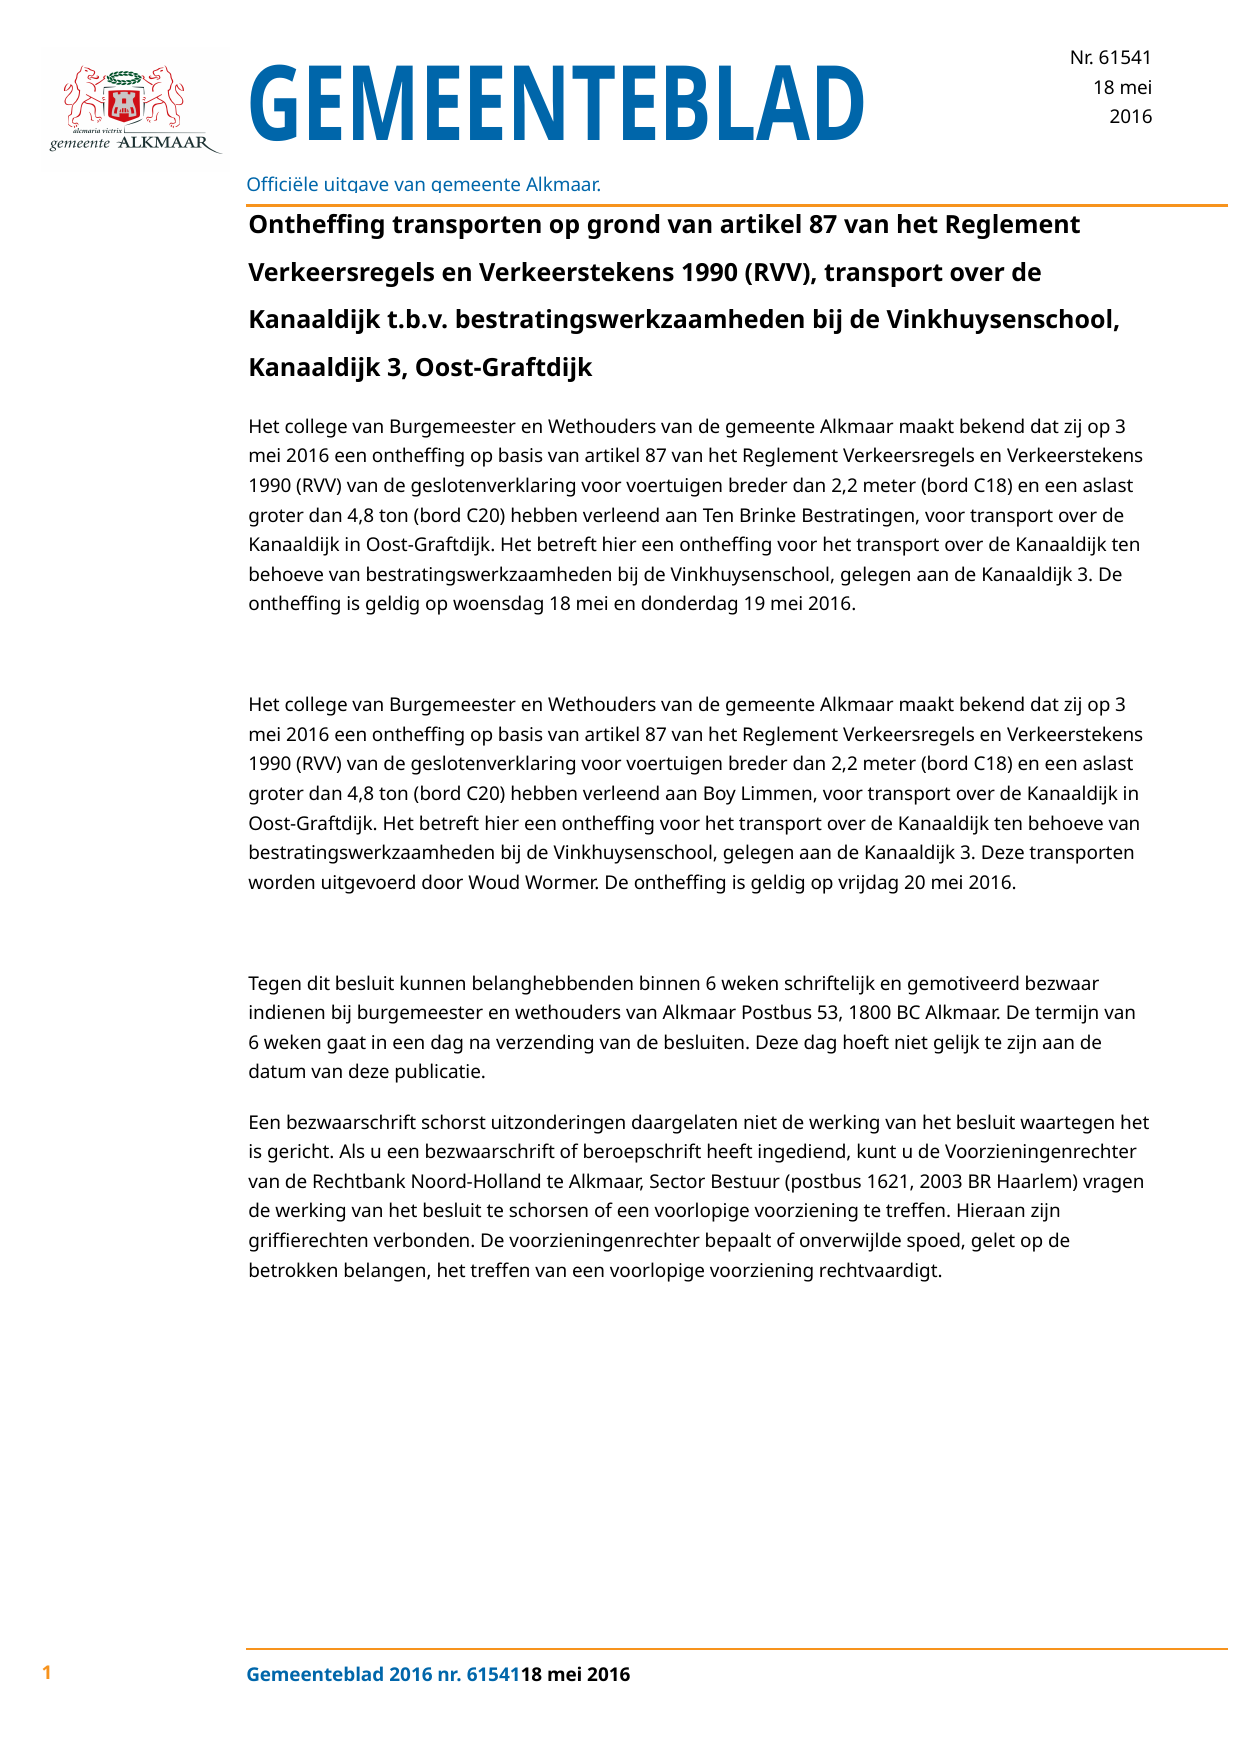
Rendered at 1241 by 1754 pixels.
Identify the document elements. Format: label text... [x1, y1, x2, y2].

text Het college van Burgemeester en Wethouders van de gemeente Alkmaar maakt bekend dat zij op 3 mei 2016 een ontheffing op basis van artikel 87 van het Reglement Verkeersregels en Verkeerstekens 1990 (RVV) van de geslotenverklaring voor voertuigen breder dan 2,2 meter (bord C18) en een aslast groter dan 4,8 ton (bord C20) hebben verleend aan Ten Brinke Bestratingen, voor transport over de Kanaaldijk in Oost-Graftdijk. Het betreft hier een ontheffing voor het transport over de Kanaaldijk ten behoeve van bestratingswerkzaamheden bij de Vinkhuysenschool, gelegen aan de Kanaaldijk 3. De ontheffing is geldig op woensdag 18 mei en donderdag 19 mei 2016. [248, 413, 1152, 616]
picture [41, 47, 231, 172]
text Tegen dit besluit kunnen belanghebbenden binnen 6 weken schriftelijk en gemotiveerd bezwaar indienen bij burgemeester en wethouders van Alkmaar Postbus 53, 1800 BC Alkmaar. De termijn van 6 weken gaat in een dag na verzending van de besluiten. Deze dag hoeft niet gelijk te zijn aan de datum van deze publicatie. [248, 970, 1152, 1084]
text Een bezwaarschrift schorst uitzonderingen daargelaten niet de werking van het besluit waartegen het is gericht. Als u een bezwaarschrift of beroepschrift heeft ingediend, kunt u de Voorzieningenrechter van de Rechtbank Noord-Holland te Alkmaar, Sector Bestuur (postbus 1621, 2003 BR Haarlem) vragen de werking van het besluit te schorsen of een voorlopige voorziening te treffen. Hieraan zijn griffierechten verbonden. De voorzieningenrechter bepaalt of onverwijlde spoed, gelet op de betrokken belangen, het treffen van een voorlopige voorziening rechtvaardigt. [248, 1109, 1152, 1283]
text Ontheffing transporten op grond van artikel 87 van het Reglement Verkeersregels en Verkeerstekens 1990 (RVV), transport over de Kanaaldijk t.b.v. bestratingswerkzaamheden bij de Vinkhuysenschool, Kanaaldijk 3, Oost-Graftdijk [248, 207, 1152, 384]
text Het college van Burgemeester en Wethouders van de gemeente Alkmaar maakt bekend dat zij op 3 mei 2016 een ontheffing op basis van artikel 87 van het Reglement Verkeersregels en Verkeerstekens 1990 (RVV) van de geslotenverklaring voor voertuigen breder dan 2,2 meter (bord C18) en een aslast groter dan 4,8 ton (bord C20) hebben verleend aan Boy Limmen, voor transport over de Kanaaldijk in Oost-Graftdijk. Het betreft hier een ontheffing voor het transport over de Kanaaldijk ten behoeve van bestratingswerkzaamheden bij de Vinkhuysenschool, gelegen aan de Kanaaldijk 3. Deze transporten worden uitgevoerd door Woud Wormer. De ontheffing is geldig op vrijdag 20 mei 2016. [248, 691, 1152, 895]
